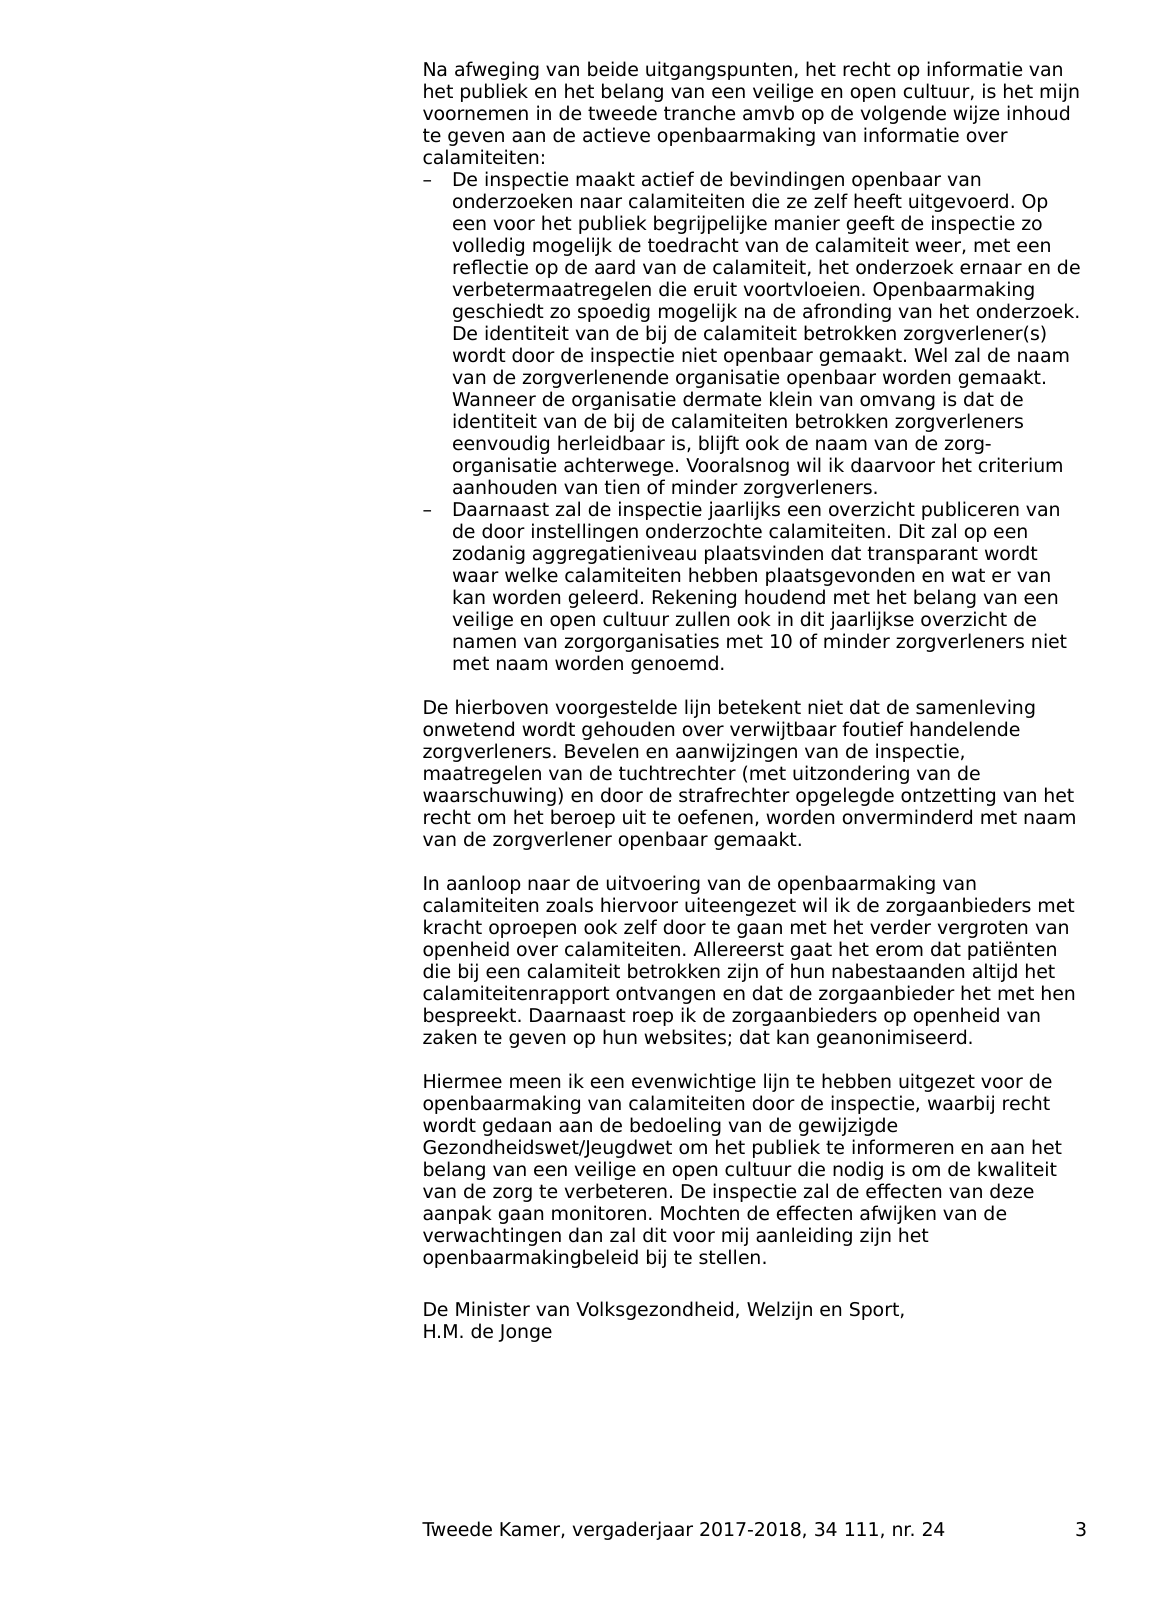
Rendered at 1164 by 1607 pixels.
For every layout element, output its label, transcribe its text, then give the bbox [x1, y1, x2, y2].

text – Daarnaast zal de inspectie jaarlijks een overzicht publiceren van de door instellingen onderzochte calamiteiten. Dit zal op een zodanig aggregatieniveau plaatsvinden dat transparant wordt waar welke calamiteiten hebben plaatsgevonden en wat er van kan worden geleerd. Rekening houdend met het belang van een veilige en open cultuur zullen ook in dit jaarlijkse overzicht de namen van zorgorganisaties met 10 of minder zorgverleners niet met naam worden genoemd. [422, 499, 1087, 674]
text De identiteit van de bij de calamiteit betrokken zorgverlener(s) wordt door de inspectie niet openbaar gemaakt. Wel zal de naam van de zorgverlenende organisatie openbaar worden gemaakt. Wanneer de organisatie dermate klein van omvang is dat de identiteit van de bij de calamiteiten betrokken zorgverleners eenvoudig herleidbaar is, blijft ook de naam van de zorg-organisatie achterwege. Vooralsnog wil ik daarvoor het criterium aanhouden van tien of minder zorgverleners. [452, 323, 1087, 499]
text Na afweging van beide uitgangspunten, het recht op informatie van het publiek en het belang van een veilige en open cultuur, is het mijn voornemen in de tweede tranche amvb op de volgende wijze inhoud te geven aan de actieve openbaarmaking van informatie over calamiteiten: [422, 59, 1087, 169]
text De Minister van Volksgezondheid, Welzijn en Sport, H.M. de Jonge [422, 1298, 1087, 1342]
text De hierboven voorgestelde lijn betekent niet dat de samenleving onwetend wordt gehouden over verwijtbaar foutief handelende zorgverleners. Bevelen en aanwijzingen van de inspectie, maatregelen van de tuchtrechter (met uitzondering van de waarschuwing) en door de strafrechter opgelegde ontzetting van het recht om het beroep uit te oefenen, worden onverminderd met naam van de zorgverlener openbaar gemaakt. [422, 697, 1087, 851]
text – De inspectie maakt actief de bevindingen openbaar van onderzoeken naar calamiteiten die ze zelf heeft uitgevoerd. Op een voor het publiek begrijpelijke manier geeft de inspectie zo volledig mogelijk de toedracht van de calamiteit weer, met een reflectie op de aard van de calamiteit, het onderzoek ernaar en de verbetermaatregelen die eruit voortvloeien. Openbaarmaking geschiedt zo spoedig mogelijk na de afronding van het onderzoek. [422, 169, 1087, 323]
text In aanloop naar de uitvoering van de openbaarmaking van calamiteiten zoals hiervoor uiteengezet wil ik de zorgaanbieders met kracht oproepen ook zelf door te gaan met het verder vergroten van openheid over calamiteiten. Allereerst gaat het erom dat patiënten die bij een calamiteit betrokken zijn of hun nabestaanden altijd het calamiteitenrapport ontvangen en dat de zorgaanbieder het met hen bespreekt. Daarnaast roep ik de zorgaanbieders op openheid van zaken te geven op hun websites; dat kan geanonimiseerd. [422, 873, 1087, 1048]
text Hiermee meen ik een evenwichtige lijn te hebben uitgezet voor de openbaarmaking van calamiteiten door de inspectie, waarbij recht wordt gedaan aan de bedoeling van de gewijzigde Gezondheidswet/Jeugdwet om het publiek te informeren en aan het belang van een veilige en open cultuur die nodig is om de kwaliteit van de zorg te verbeteren. De inspectie zal de effecten van deze aanpak gaan monitoren. Mochten de effecten afwijken van de verwachtingen dan zal dit voor mij aanleiding zijn het openbaarmakingbeleid bij te stellen. [422, 1071, 1087, 1268]
